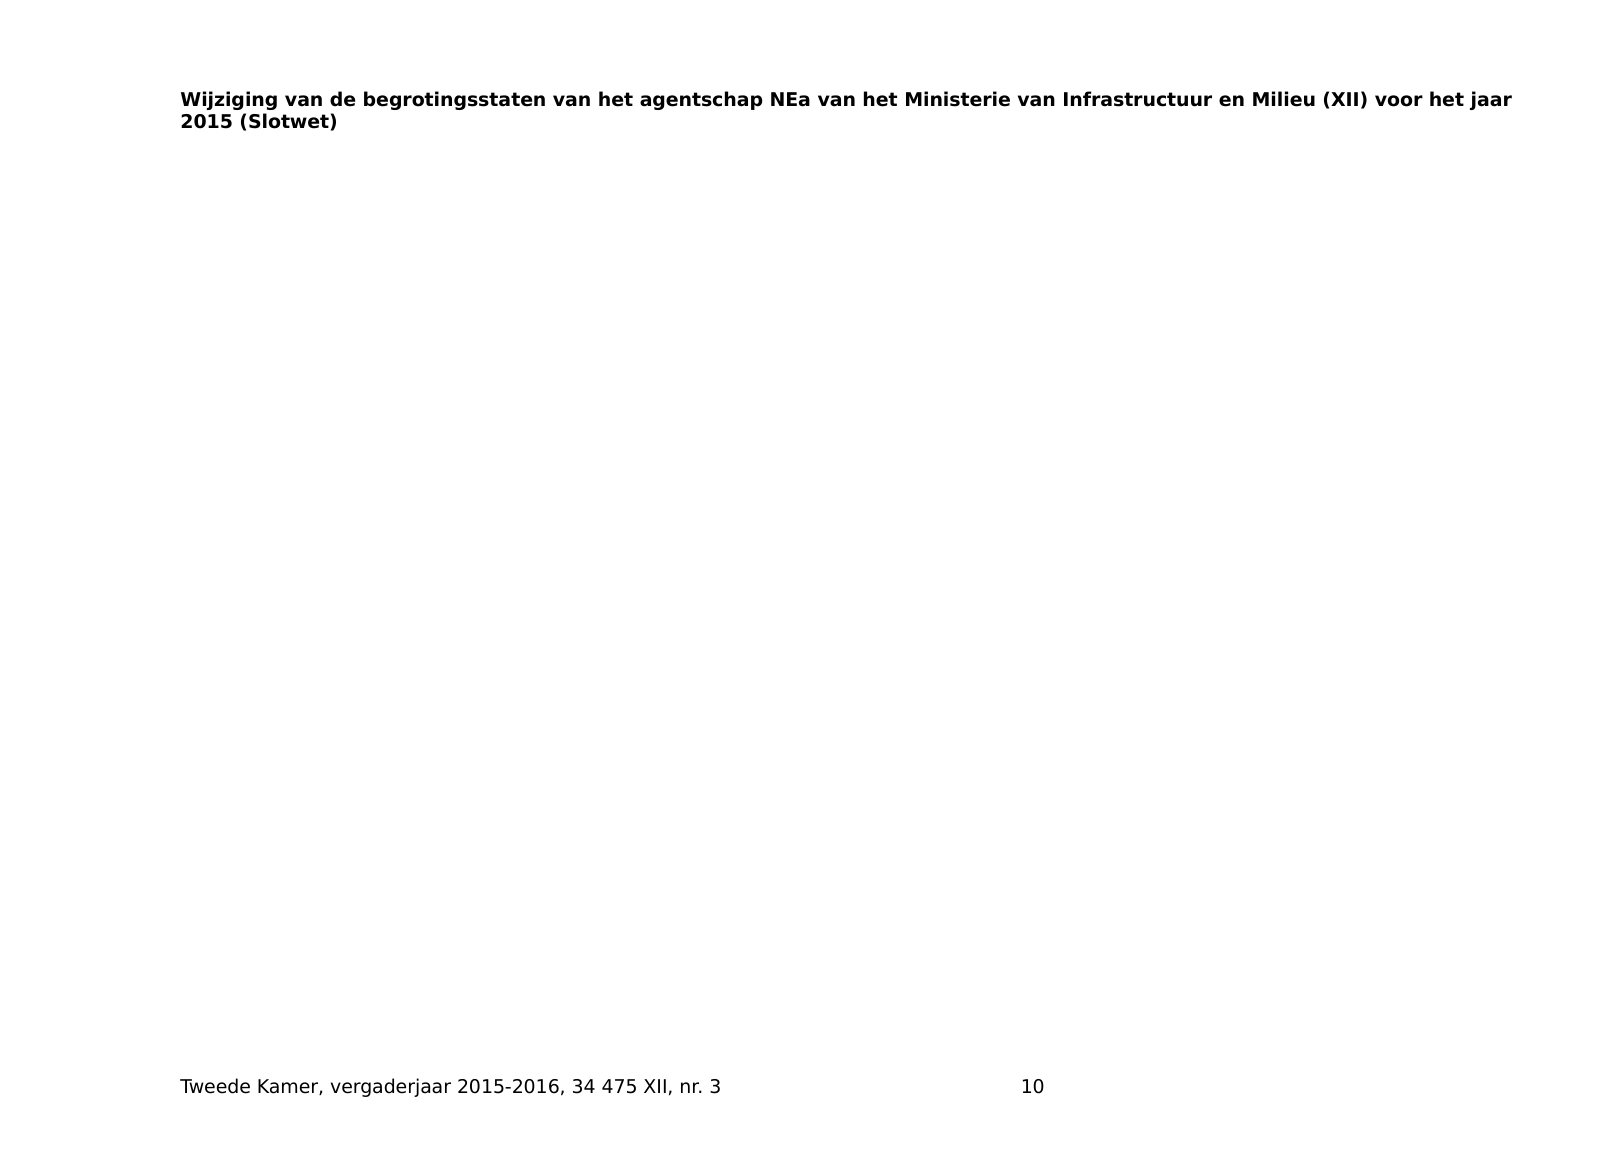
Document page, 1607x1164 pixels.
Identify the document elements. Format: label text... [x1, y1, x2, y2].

subtitle Wijziging van de begrotingsstaten van het agentschap NEa van het Ministerie van Infrastructuur en Milieu (XII) voor het jaar 2015 (Slotwet) [180, 89, 1529, 133]
